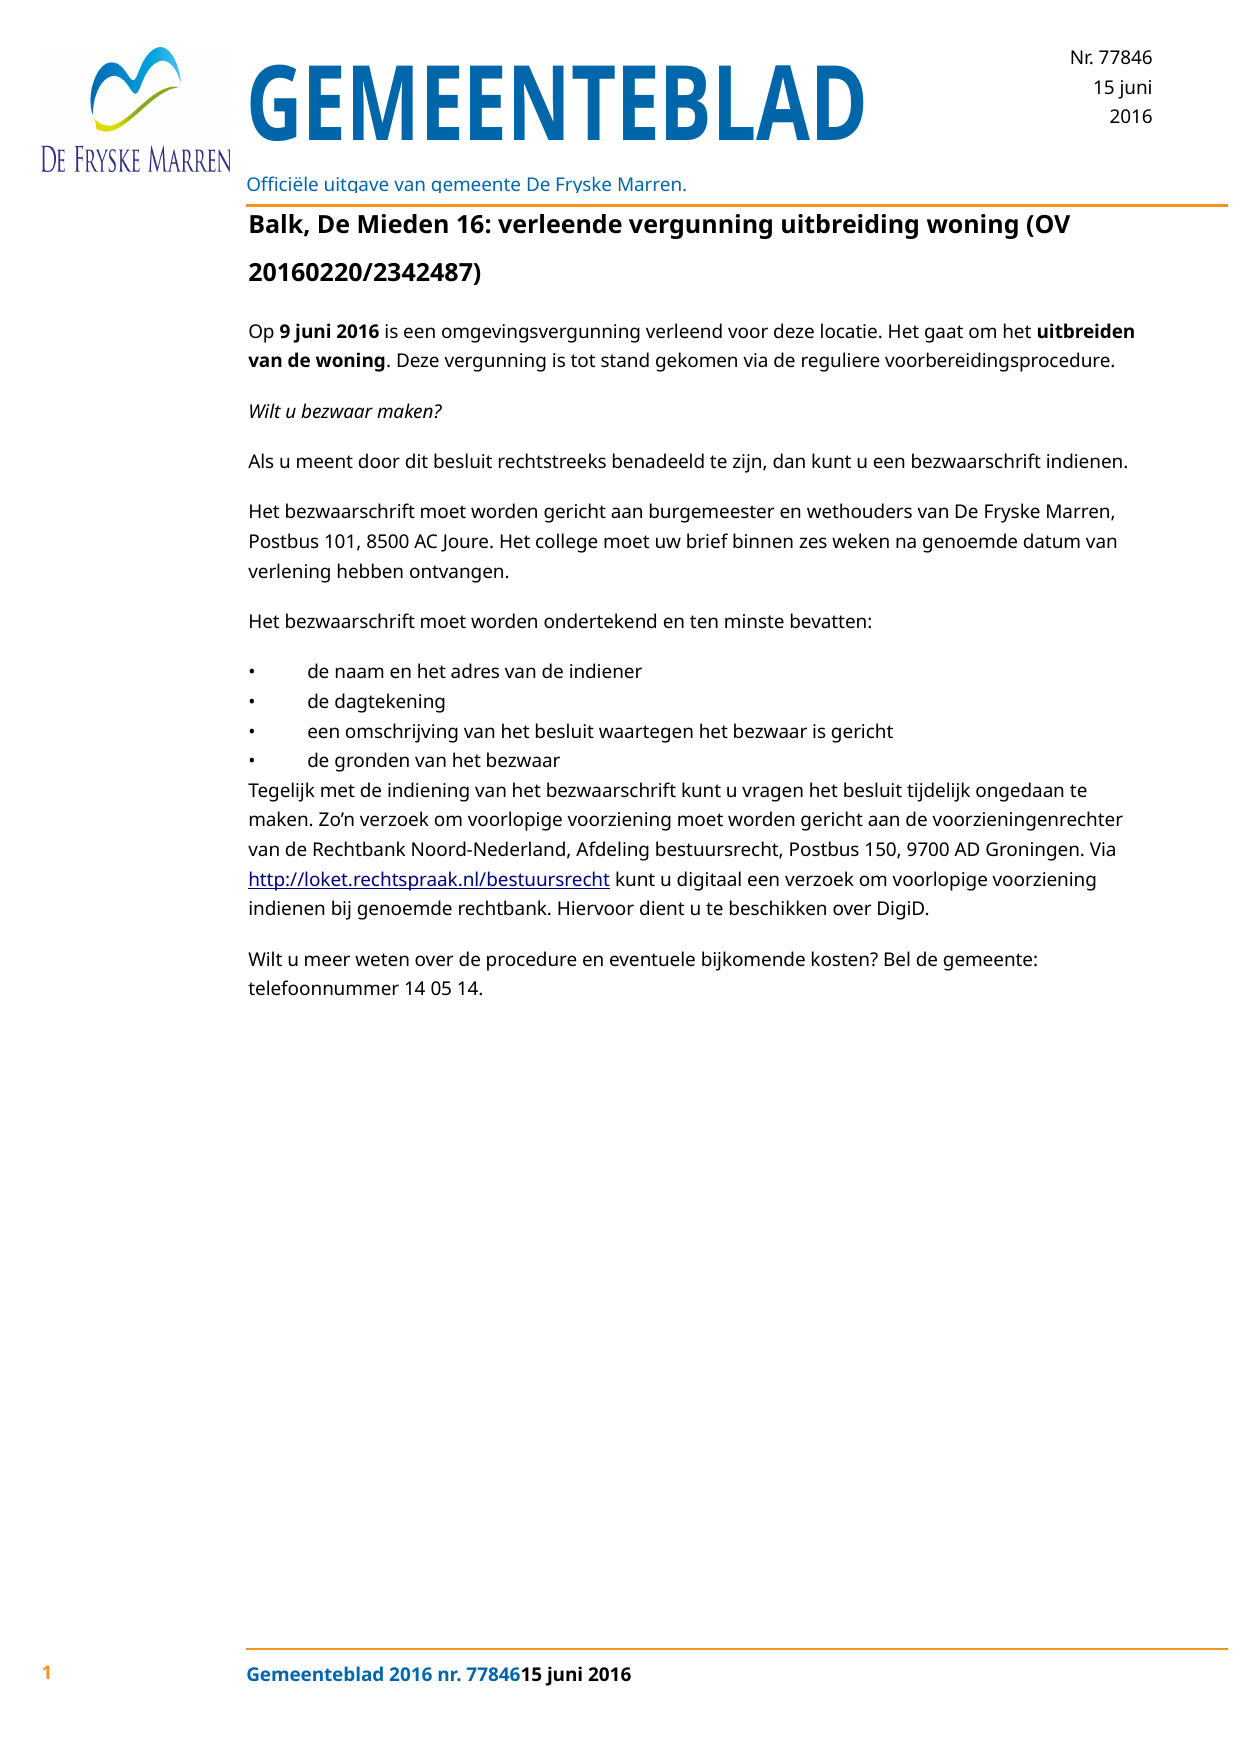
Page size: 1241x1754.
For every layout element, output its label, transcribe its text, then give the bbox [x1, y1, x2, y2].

text Op 9 juni 2016 is een omgevingsvergunning verleend voor deze locatie. Het gaat om het uitbreiden van de woning. Deze vergunning is tot stand gekomen via de reguliere voorbereidingsprocedure. [248, 318, 1152, 373]
picture [41, 47, 231, 172]
list de naam en het adres van de indiener [248, 659, 1152, 684]
text Het bezwaarschrift moet worden ondertekend en ten minste bevatten: [248, 608, 1152, 634]
list een omschrijving van het besluit waartegen het bezwaar is gericht [248, 718, 1152, 744]
list de dagtekening [248, 688, 1152, 714]
list de gronden van het bezwaar [248, 747, 1152, 773]
text Als u meent door dit besluit rechtstreeks benadeeld te zijn, dan kunt u een bezwaarschrift indienen. [248, 448, 1152, 474]
text Wilt u meer weten over de procedure en eventuele bijkomende kosten? Bel de gemeente: telefoonnummer 14 05 14. [248, 946, 1152, 1001]
text Tegelijk met de indiening van het bezwaarschrift kunt u vragen het besluit tijdelijk ongedaan te maken. Zo’n verzoek om voorlopige voorziening moet worden gericht aan de voorzieningenrechter van de Rechtbank Noord-Nederland, Afdeling bestuursrecht, Postbus 150, 9700 AD Groningen. Via http://loket.rechtspraak.nl/bestuursrecht kunt u digitaal een verzoek om voorlopige voorziening indienen bij genoemde rechtbank. Hiervoor dient u te beschikken over DigiD. [248, 777, 1152, 921]
text Wilt u bezwaar maken? [248, 398, 1152, 424]
text Balk, De Mieden 16: verleende vergunning uitbreiding woning (OV 20160220/2342487) [248, 207, 1152, 288]
text Het bezwaarschrift moet worden gericht aan burgemeester en wethouders van De Fryske Marren, Postbus 101, 8500 AC Joure. Het college moet uw brief binnen zes weken na genoemde datum van verlening hebben ontvangen. [248, 499, 1152, 584]
